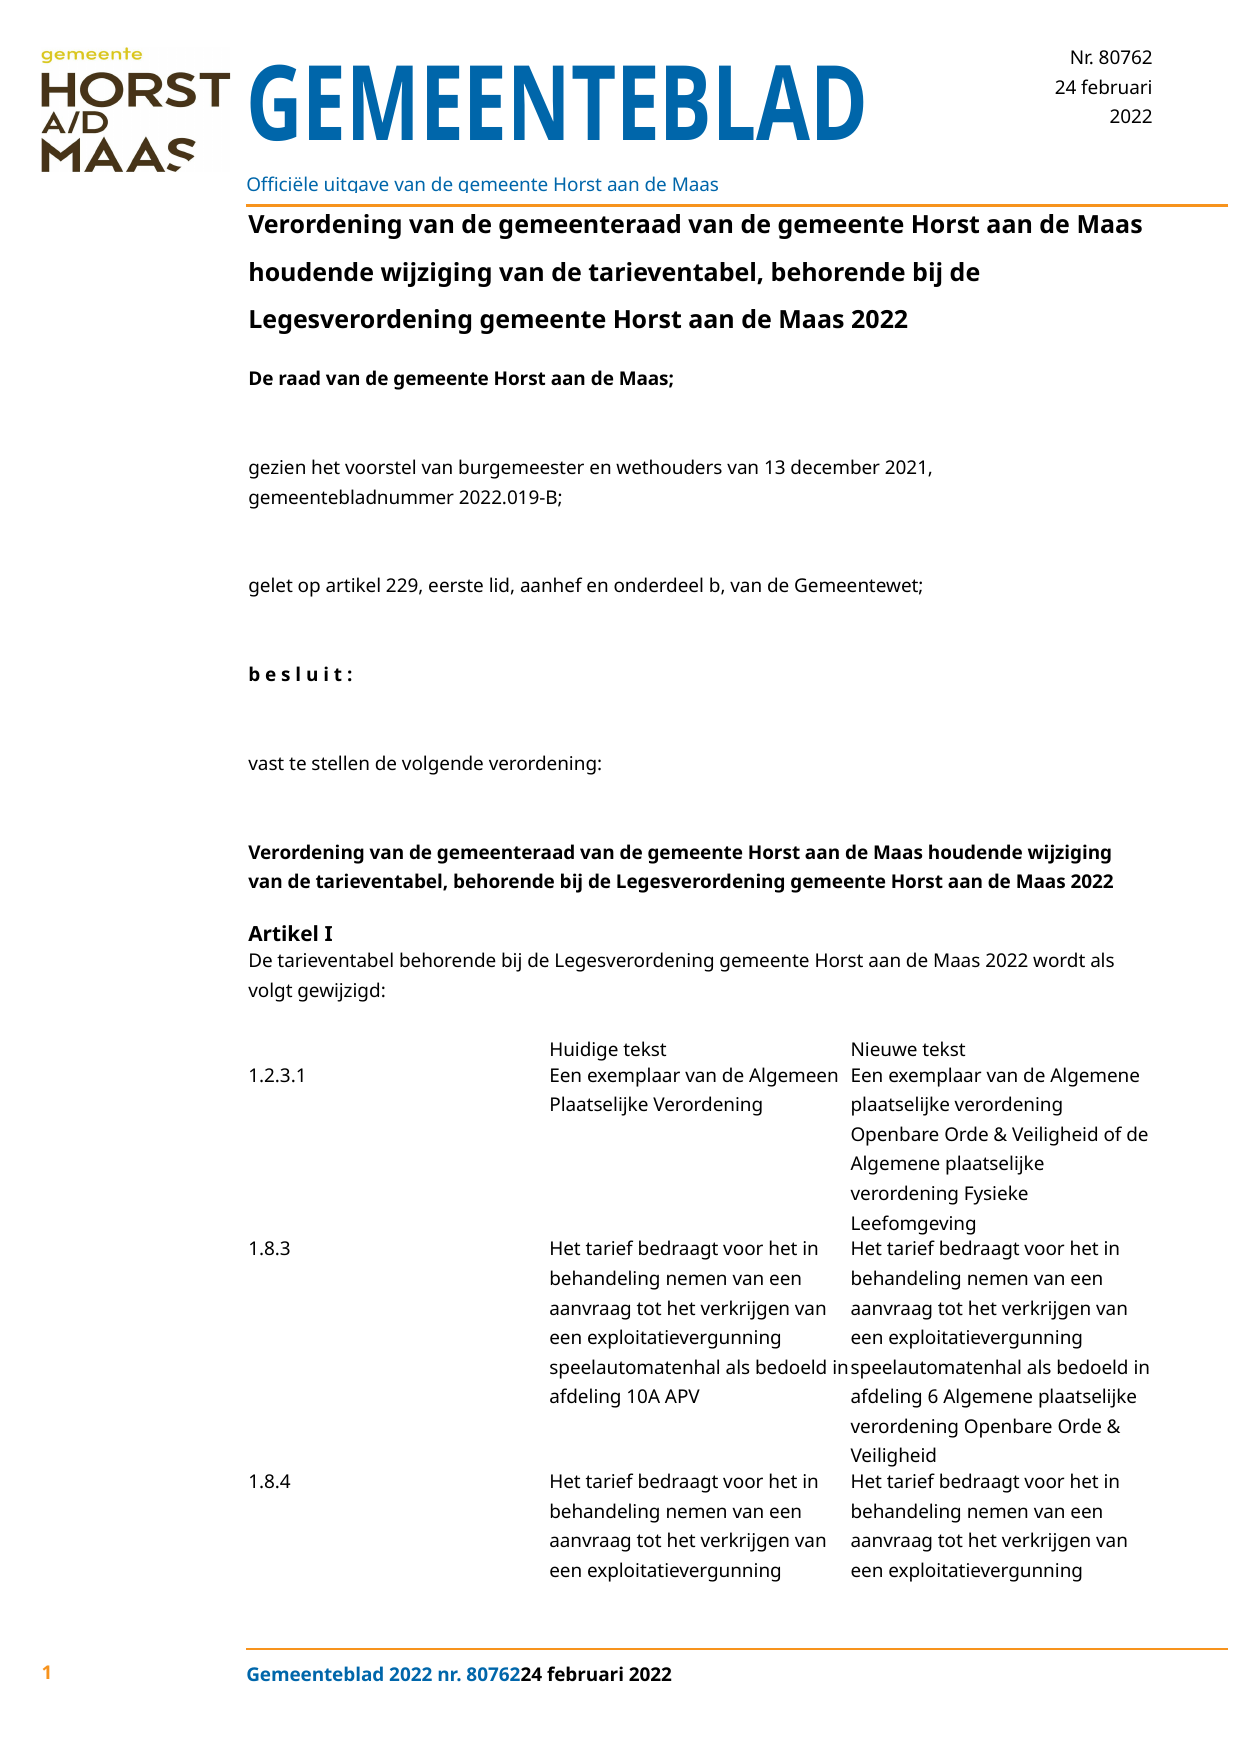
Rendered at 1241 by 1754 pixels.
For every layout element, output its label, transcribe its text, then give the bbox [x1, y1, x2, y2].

table_cell 1.8.3 [248, 1236, 549, 1468]
table_header Huidige tekst [549, 1036, 850, 1062]
text b e s l u i t : [248, 661, 1152, 687]
text gemeentebladnummer 2022.019-B; [248, 484, 1152, 509]
text gezien het voorstel van burgemeester en wethouders van 13 december 2021, [248, 454, 1152, 480]
table_header [248, 1036, 549, 1062]
picture [41, 47, 231, 172]
table_cell Het tarief bedraagt voor het in behandeling nemen van een aanvraag tot het verkrijgen van een exploitatievergunning [549, 1468, 850, 1583]
table_cell Het tarief bedraagt voor het in behandeling nemen van een aanvraag tot het verkrijgen van een exploitatievergunning speelautomatenhal als bedoeld in afdeling 6 Algemene plaatselijke verordening Openbare Orde & Veiligheid [850, 1236, 1152, 1468]
text gelet op artikel 229, eerste lid, aanhef en onderdeel b, van de Gemeentewet; [248, 573, 1152, 598]
table_cell Een exemplaar van de Algemeen Plaatselijke Verordening [549, 1062, 850, 1236]
text De tarieventabel behorende bij de Legesverordening gemeente Horst aan de Maas 2022 wordt als volgt gewijzigd: [248, 947, 1152, 1003]
table_cell Het tarief bedraagt voor het in behandeling nemen van een aanvraag tot het verkrijgen van een exploitatievergunning [850, 1468, 1152, 1583]
table_cell 1.2.3.1 [248, 1062, 549, 1236]
text De raad van de gemeente Horst aan de Maas; [248, 366, 1152, 391]
text Artikel I [248, 919, 1152, 947]
text Verordening van de gemeenteraad van de gemeente Horst aan de Maas houdende wijziging van de tarieventabel, behorende bij de Legesverordening gemeente Horst aan de Maas 2022 [248, 839, 1152, 894]
text vast te stellen de volgende verordening: [248, 750, 1152, 776]
table_cell Een exemplaar van de Algemene plaatselijke verordening Openbare Orde & Veiligheid of de Algemene plaatselijke verordening Fysieke Leefomgeving [850, 1062, 1152, 1236]
text Verordening van de gemeenteraad van de gemeente Horst aan de Maas houdende wijziging van de tarieventabel, behorende bij de Legesverordening gemeente Horst aan de Maas 2022 [248, 207, 1152, 336]
table_header Nieuwe tekst [850, 1036, 1152, 1062]
table_cell 1.8.4 [248, 1468, 549, 1583]
table_cell Het tarief bedraagt voor het in behandeling nemen van een aanvraag tot het verkrijgen van een exploitatievergunning speelautomatenhal als bedoeld in afdeling 10A APV [549, 1236, 850, 1468]
